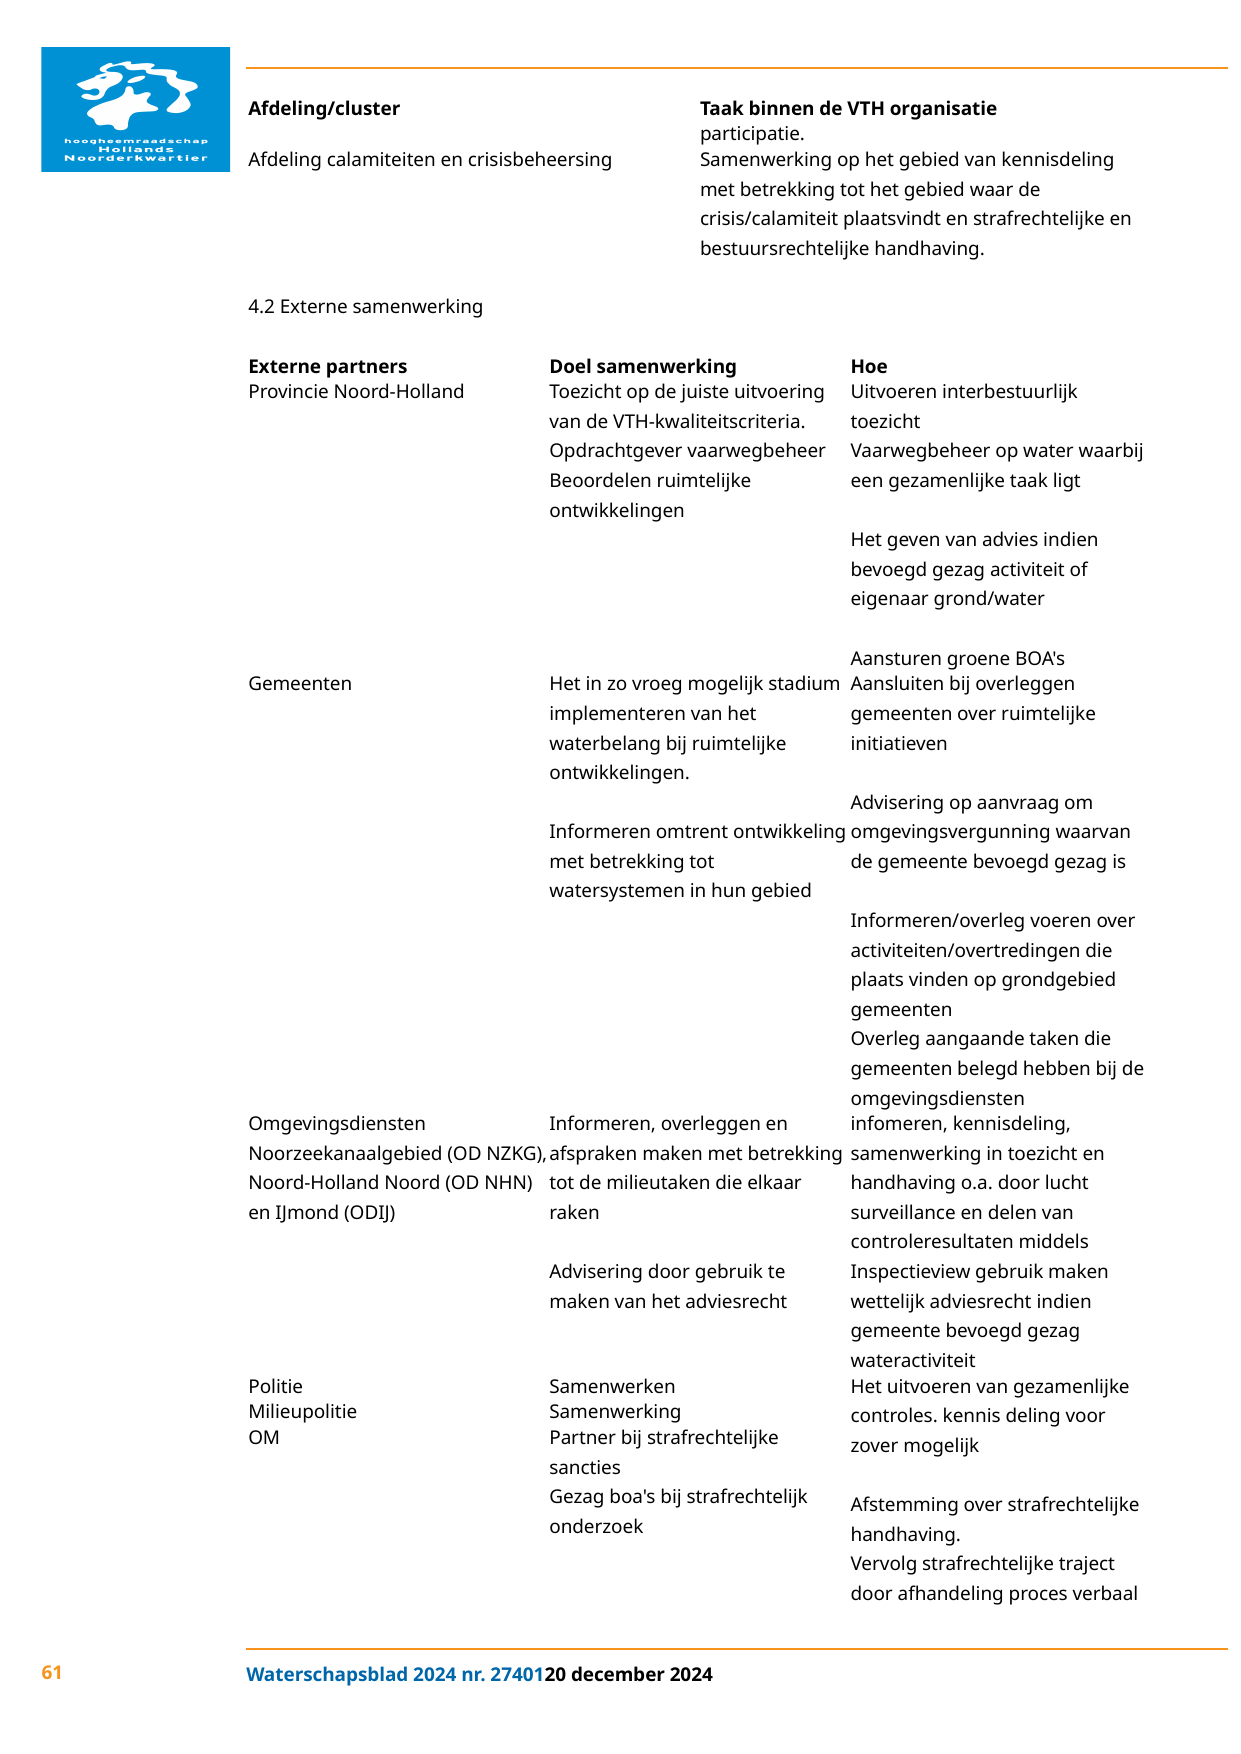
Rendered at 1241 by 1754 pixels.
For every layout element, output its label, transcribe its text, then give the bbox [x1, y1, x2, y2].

table_cell Politie [248, 1373, 549, 1398]
table_cell infomeren, kennisdeling, samenwerking in toezicht en handhaving o.a. door lucht surveillance en delen van controleresultaten middels Inspectieview gebruik maken wettelijk adviesrecht indien gemeente bevoegd gezag wateractiviteit [850, 1110, 1152, 1373]
table_cell Aansluiten bij overleggen gemeenten over ruimtelijke initiatieven Advisering op aanvraag om omgevingsvergunning waarvan de gemeente bevoegd gezag is Informeren/overleg voeren over activiteiten/overtredingen die plaats vinden op grondgebied gemeenten Overleg aangaande taken die gemeenten belegd hebben bij de omgevingsdiensten [850, 671, 1152, 1110]
text 4.2 Externe samenwerking [248, 293, 1152, 319]
table_cell Toezicht op de juiste uitvoering van de VTH-kwaliteitscriteria. Opdrachtgever vaarwegbeheer Beoordelen ruimtelijke ontwikkelingen [549, 379, 850, 671]
table_cell Informeren, overleggen en afspraken maken met betrekking tot de milieutaken die elkaar raken Advisering door gebruik te maken van het adviesrecht [549, 1110, 850, 1373]
table_cell Het uitvoeren van gezamenlijke controles. kennis deling voor zover mogelijk Afstemming over strafrechtelijke handhaving. Vervolg strafrechtelijke traject door afhandeling proces verbaal [850, 1373, 1152, 1606]
table_cell Uitvoeren interbestuurlijk toezicht Vaarwegbeheer op water waarbij een gezamenlijke taak ligt Het geven van advies indien bevoegd gezag activiteit of eigenaar grond/water Aansturen groene BOA's [850, 379, 1152, 671]
table_cell Milieupolitie [248, 1399, 549, 1424]
table_cell Omgevingsdiensten Noorzeekanaalgebied (OD NZKG), Noord-Holland Noord (OD NHN) en IJmond (ODIJ) [248, 1110, 549, 1373]
table_cell Partner bij strafrechtelijke sancties Gezag boa's bij strafrechtelijk onderzoek [549, 1424, 850, 1606]
picture [78, 64, 122, 99]
table_cell Provincie Noord-Holland [248, 379, 549, 671]
table_cell Samenwerking [549, 1399, 850, 1424]
table_cell Samenwerken [549, 1373, 850, 1398]
table_header Afdeling/cluster [248, 95, 700, 121]
table_cell Gemeenten [248, 671, 549, 1110]
table_header Taak binnen de VTH organisatie [700, 95, 1152, 121]
picture [129, 76, 144, 82]
table_header Externe partners [248, 353, 549, 378]
table_header Doel samenwerking [549, 353, 850, 378]
table_cell Samenwerking op het gebied van kennisdeling met betrekking tot het gebied waar de crisis/calamiteit plaatsvindt en strafrechtelijke en bestuursrechtelijke handhaving. [700, 146, 1152, 261]
table_cell OM [248, 1424, 549, 1606]
picture [88, 87, 157, 130]
table_cell [248, 121, 700, 146]
picture [118, 62, 197, 112]
table_cell participatie. [700, 121, 1152, 146]
table_header Hoe [850, 353, 1152, 378]
table_cell Afdeling calamiteiten en crisisbeheersing [248, 146, 700, 261]
table_cell Het in zo vroeg mogelijk stadium implementeren van het waterbelang bij ruimtelijke ontwikkelingen. Informeren omtrent ontwikkeling met betrekking tot watersystemen in hun gebied [549, 671, 850, 1110]
